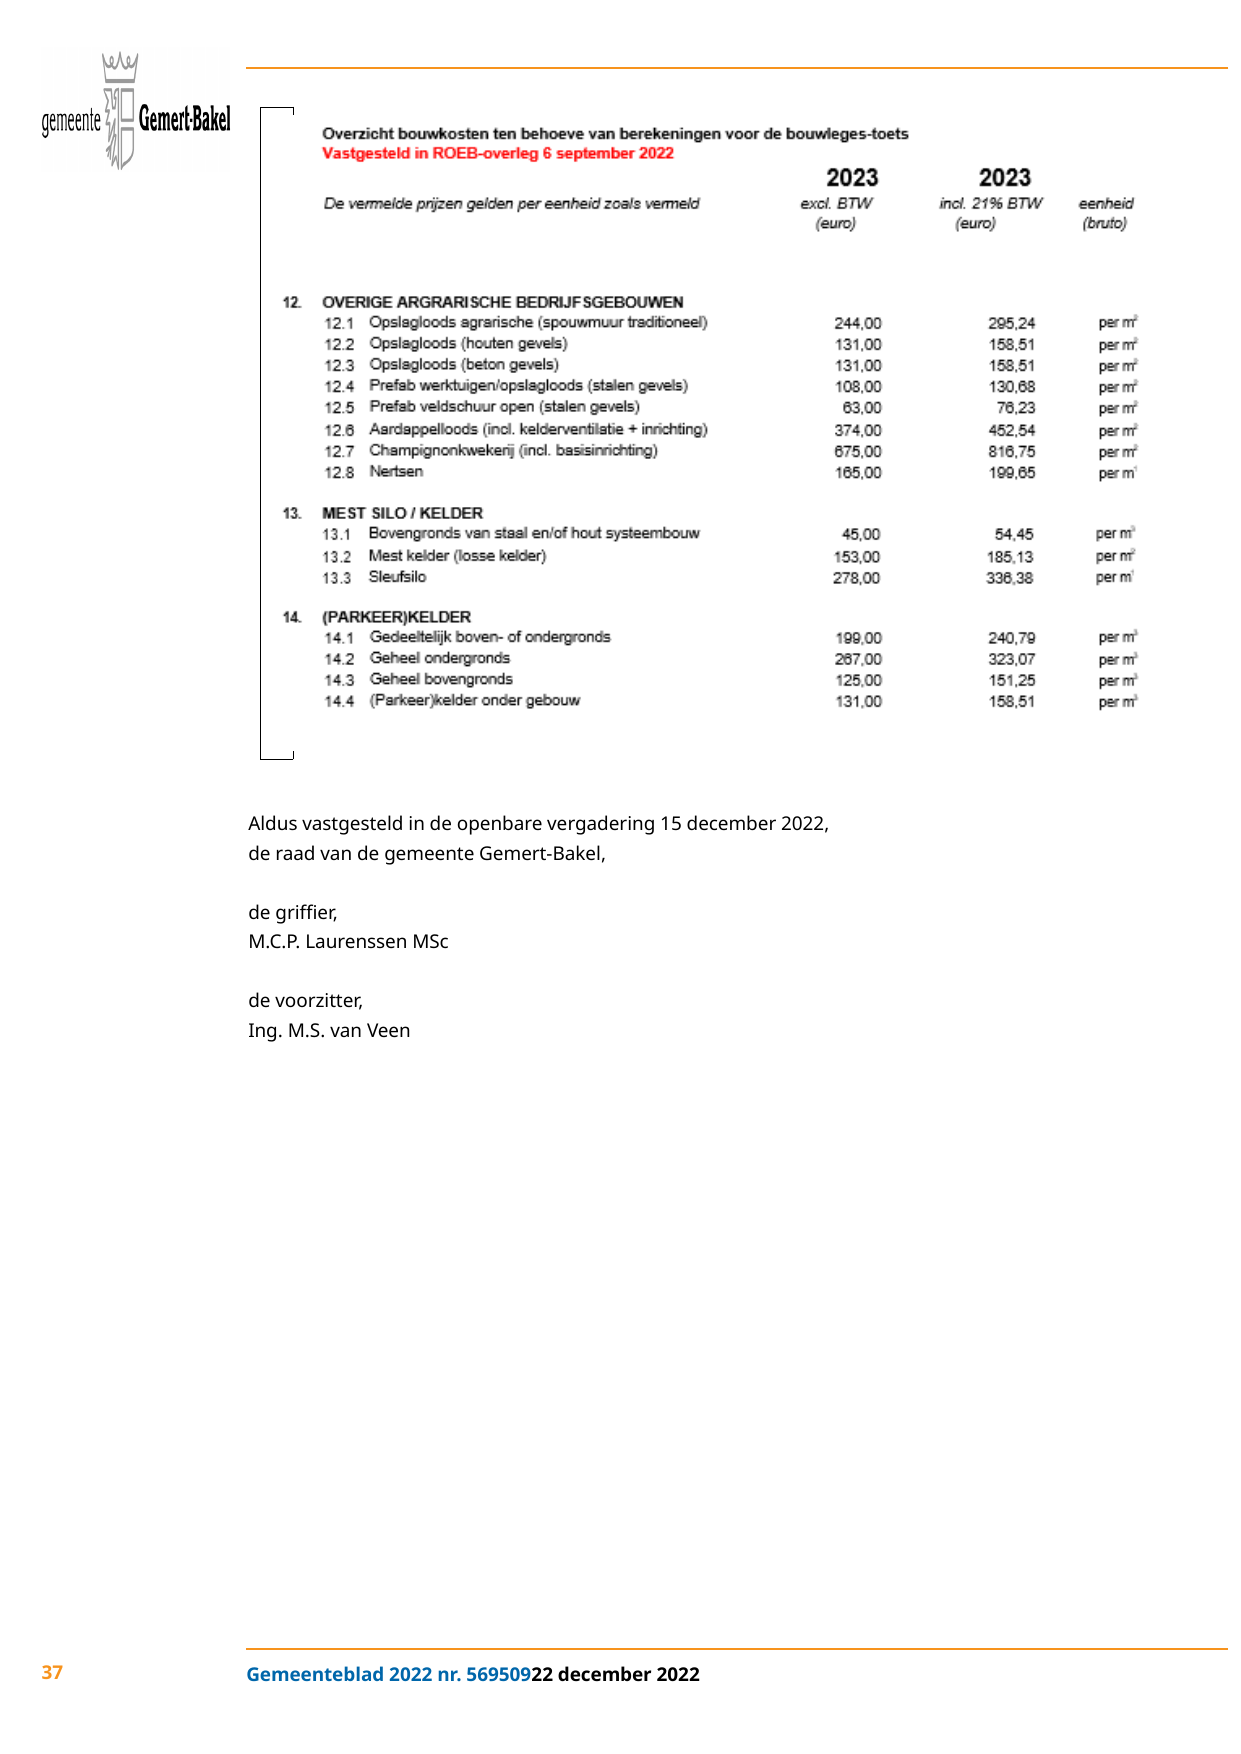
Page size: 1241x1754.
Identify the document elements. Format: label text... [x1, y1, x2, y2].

text M.C.P. Laurenssen MSc [248, 928, 1152, 954]
text de griffier, [248, 899, 1152, 924]
picture [268, 115, 1173, 751]
text Ing. M.S. van Veen [248, 1017, 1152, 1043]
text Aldus vastgesteld in de openbare vergadering 15 december 2022, [248, 810, 1152, 836]
picture [41, 47, 231, 172]
text de voorzitter, [248, 988, 1152, 1013]
text de raad van de gemeente Gemert-Bakel, [248, 840, 1152, 865]
